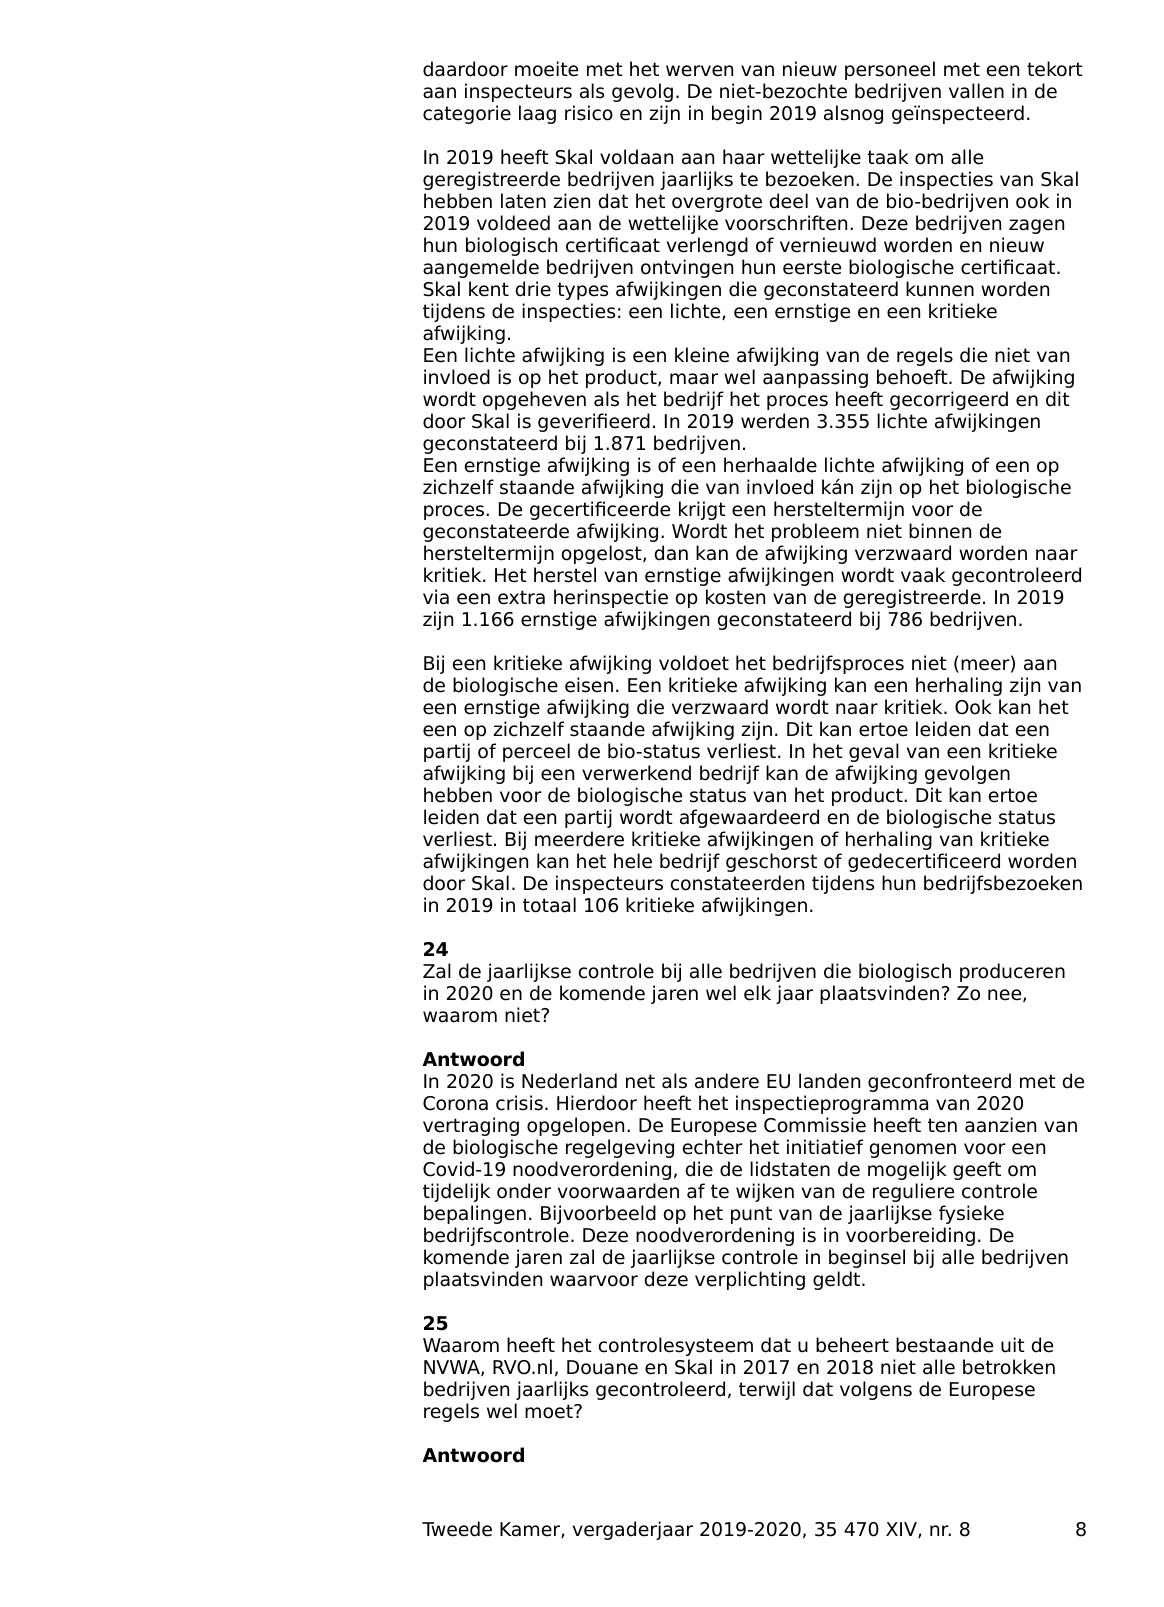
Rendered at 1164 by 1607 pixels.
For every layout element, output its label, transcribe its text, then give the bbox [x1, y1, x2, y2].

text In 2019 heeft Skal voldaan aan haar wettelijke taak om alle geregistreerde bedrijven jaarlijks te bezoeken. De inspecties van Skal hebben laten zien dat het overgrote deel van de bio-bedrijven ook in 2019 voldeed aan de wettelijke voorschriften. Deze bedrijven zagen hun biologisch certificaat verlengd of vernieuwd worden en nieuw aangemelde bedrijven ontvingen hun eerste biologische certificaat. [422, 147, 1087, 279]
text Zal de jaarlijkse controle bij alle bedrijven die biologisch produceren in 2020 en de komende jaren wel elk jaar plaatsvinden? Zo nee, waarom niet? [422, 961, 1087, 1027]
text Antwoord [422, 1049, 1087, 1071]
text Waarom heeft het controlesysteem dat u beheert bestaande uit de NVWA, RVO.nl, Douane en Skal in 2017 en 2018 niet alle betrokken bedrijven jaarlijks gecontroleerd, terwijl dat volgens de Europese regels wel moet? [422, 1335, 1087, 1423]
text Skal kent drie types afwijkingen die geconstateerd kunnen worden tijdens de inspecties: een lichte, een ernstige en een kritieke afwijking. [422, 279, 1087, 345]
text Antwoord [422, 1445, 1087, 1467]
text Een ernstige afwijking is of een herhaalde lichte afwijking of een op zichzelf staande afwijking die van invloed kán zijn op het biologische proces. De gecertificeerde krijgt een hersteltermijn voor de geconstateerde afwijking. Wordt het probleem niet binnen de hersteltermijn opgelost, dan kan de afwijking verzwaard worden naar kritiek. Het herstel van ernstige afwijkingen wordt vaak gecontroleerd via een extra herinspectie op kosten van de geregistreerde. In 2019 zijn 1.166 ernstige afwijkingen geconstateerd bij 786 bedrijven. [422, 455, 1087, 631]
text Een lichte afwijking is een kleine afwijking van de regels die niet van invloed is op het product, maar wel aanpassing behoeft. De afwijking wordt opgeheven als het bedrijf het proces heeft gecorrigeerd en dit door Skal is geverifieerd. In 2019 werden 3.355 lichte afwijkingen geconstateerd bij 1.871 bedrijven. [422, 345, 1087, 455]
text daardoor moeite met het werven van nieuw personeel met een tekort aan inspecteurs als gevolg. De niet-bezochte bedrijven vallen in de categorie laag risico en zijn in begin 2019 alsnog geïnspecteerd. [422, 59, 1087, 125]
text In 2020 is Nederland net als andere EU landen geconfronteerd met de Corona crisis. Hierdoor heeft het inspectieprogramma van 2020 vertraging opgelopen. De Europese Commissie heeft ten aanzien van de biologische regelgeving echter het initiatief genomen voor een Covid-19 noodverordening, die de lidstaten de mogelijk geeft om tijdelijk onder voorwaarden af te wijken van de reguliere controle bepalingen. Bijvoorbeeld op het punt van de jaarlijkse fysieke bedrijfscontrole. Deze noodverordening is in voorbereiding. De komende jaren zal de jaarlijkse controle in beginsel bij alle bedrijven plaatsvinden waarvoor deze verplichting geldt. [422, 1071, 1087, 1291]
text 25 [422, 1313, 1087, 1335]
text Bij een kritieke afwijking voldoet het bedrijfsproces niet (meer) aan de biologische eisen. Een kritieke afwijking kan een herhaling zijn van een ernstige afwijking die verzwaard wordt naar kritiek. Ook kan het een op zichzelf staande afwijking zijn. Dit kan ertoe leiden dat een partij of perceel de bio-status verliest. In het geval van een kritieke afwijking bij een verwerkend bedrijf kan de afwijking gevolgen hebben voor de biologische status van het product. Dit kan ertoe leiden dat een partij wordt afgewaardeerd en de biologische status verliest. Bij meerdere kritieke afwijkingen of herhaling van kritieke afwijkingen kan het hele bedrijf geschorst of gedecertificeerd worden door Skal. De inspecteurs constateerden tijdens hun bedrijfsbezoeken in 2019 in totaal 106 kritieke afwijkingen. [422, 653, 1087, 917]
text 24 [422, 939, 1087, 961]
